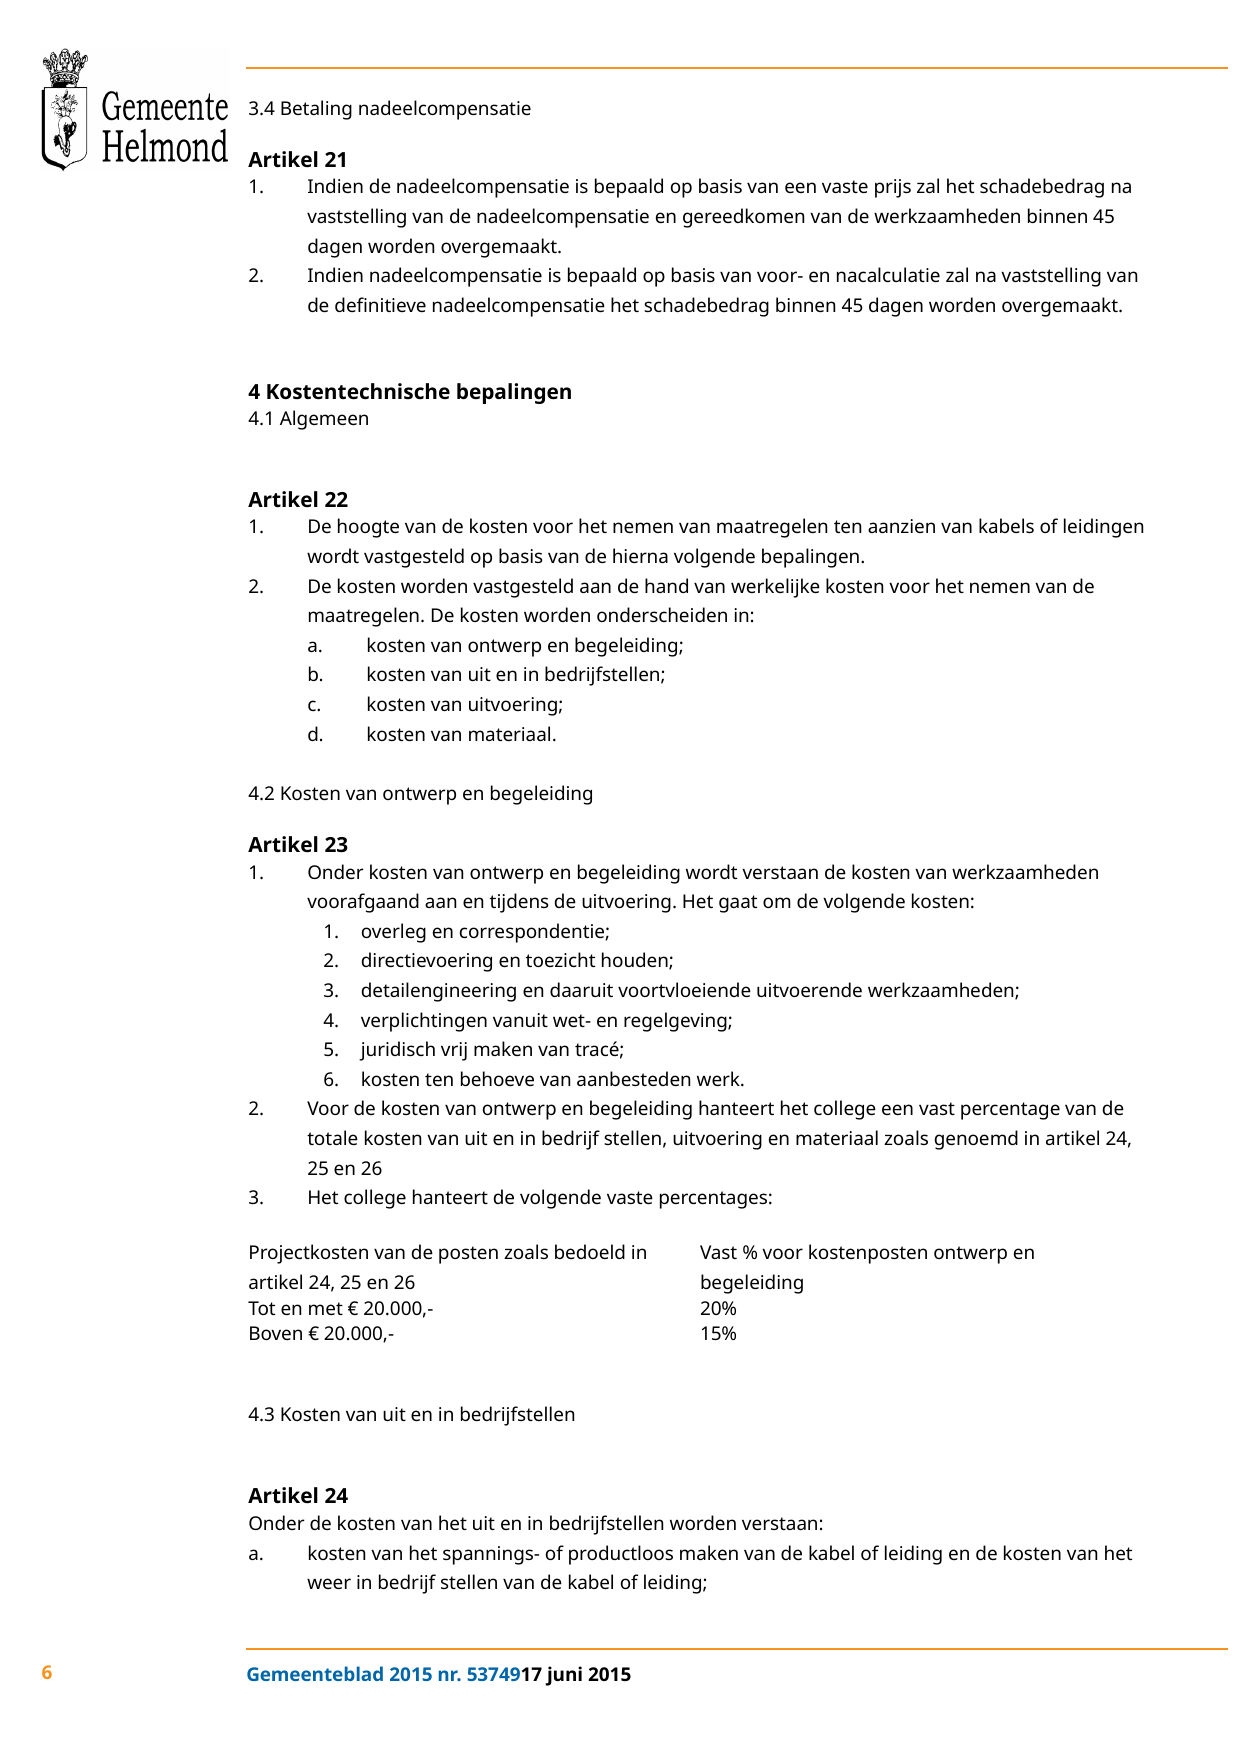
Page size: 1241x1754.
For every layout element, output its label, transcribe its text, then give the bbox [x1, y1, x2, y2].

table_header Vast % voor kostenposten ontwerp en begeleiding [700, 1240, 1152, 1295]
list kosten van materiaal. [307, 721, 1152, 747]
picture [41, 47, 231, 172]
table_header Projectkosten van de posten zoals bedoeld in artikel 24, 25 en 26 [248, 1240, 700, 1295]
text Artikel 24 [248, 1482, 1152, 1510]
table_cell 20% [700, 1295, 1152, 1321]
list Indien de nadeelcompensatie is bepaald op basis van een vaste prijs zal het schadebedrag na vaststelling van de nadeelcompensatie en gereedkomen van de werkzaamheden binnen 45 dagen worden overgemaakt. [248, 174, 1152, 258]
table_cell Boven € 20.000,- [248, 1321, 700, 1346]
list overleg en correspondentie; [323, 918, 1152, 944]
list De hoogte van de kosten voor het nemen van maatregelen ten aanzien van kabels of leidingen wordt vastgesteld op basis van de hierna volgende bepalingen. [248, 514, 1152, 569]
text 4.3 Kosten van uit en in bedrijfstellen [248, 1402, 1152, 1427]
table_cell 15% [700, 1321, 1152, 1346]
table_cell Tot en met € 20.000,- [248, 1295, 700, 1321]
text Artikel 22 [248, 485, 1152, 514]
list kosten ten behoeve van aanbesteden werk. [323, 1066, 1152, 1092]
list kosten van ontwerp en begeleiding; [307, 632, 1152, 658]
list Het college hanteert de volgende vaste percentages: [248, 1184, 1152, 1210]
list verplichtingen vanuit wet- en regelgeving; [323, 1007, 1152, 1032]
list directievoering en toezicht houden; [323, 948, 1152, 973]
list Voor de kosten van ontwerp en begeleiding hanteert het college een vast percentage van de totale kosten van uit en in bedrijf stellen, uitvoering en materiaal zoals genoemd in artikel 24, 25 en 26 [248, 1096, 1152, 1180]
list De kosten worden vastgesteld aan de hand van werkelijke kosten voor het nemen van de maatregelen. De kosten worden onderscheiden in: [248, 573, 1152, 628]
text 4.1 Algemeen [248, 405, 1152, 431]
text Artikel 23 [248, 830, 1152, 859]
list Onder kosten van ontwerp en begeleiding wordt verstaan de kosten van werkzaamheden voorafgaand aan en tijdens de uitvoering. Het gaat om de volgende kosten: [248, 859, 1152, 914]
list kosten van het spannings- of productloos maken van de kabel of leiding en de kosten van het weer in bedrijf stellen van de kabel of leiding; [248, 1540, 1152, 1595]
text Artikel 21 [248, 145, 1152, 174]
list kosten van uitvoering; [307, 691, 1152, 717]
list Indien nadeelcompensatie is bepaald op basis van voor- en nacalculatie zal na vaststelling van de definitieve nadeelcompensatie het schadebedrag binnen 45 dagen worden overgemaakt. [248, 262, 1152, 318]
text 4 Kostentechnische bepalingen [248, 377, 1152, 405]
list juridisch vrij maken van tracé; [323, 1036, 1152, 1062]
text Onder de kosten van het uit en in bedrijfstellen worden verstaan: [248, 1510, 1152, 1536]
list kosten van uit en in bedrijfstellen; [307, 662, 1152, 687]
list detailengineering en daaruit voortvloeiende uitvoerende werkzaamheden; [323, 977, 1152, 1003]
